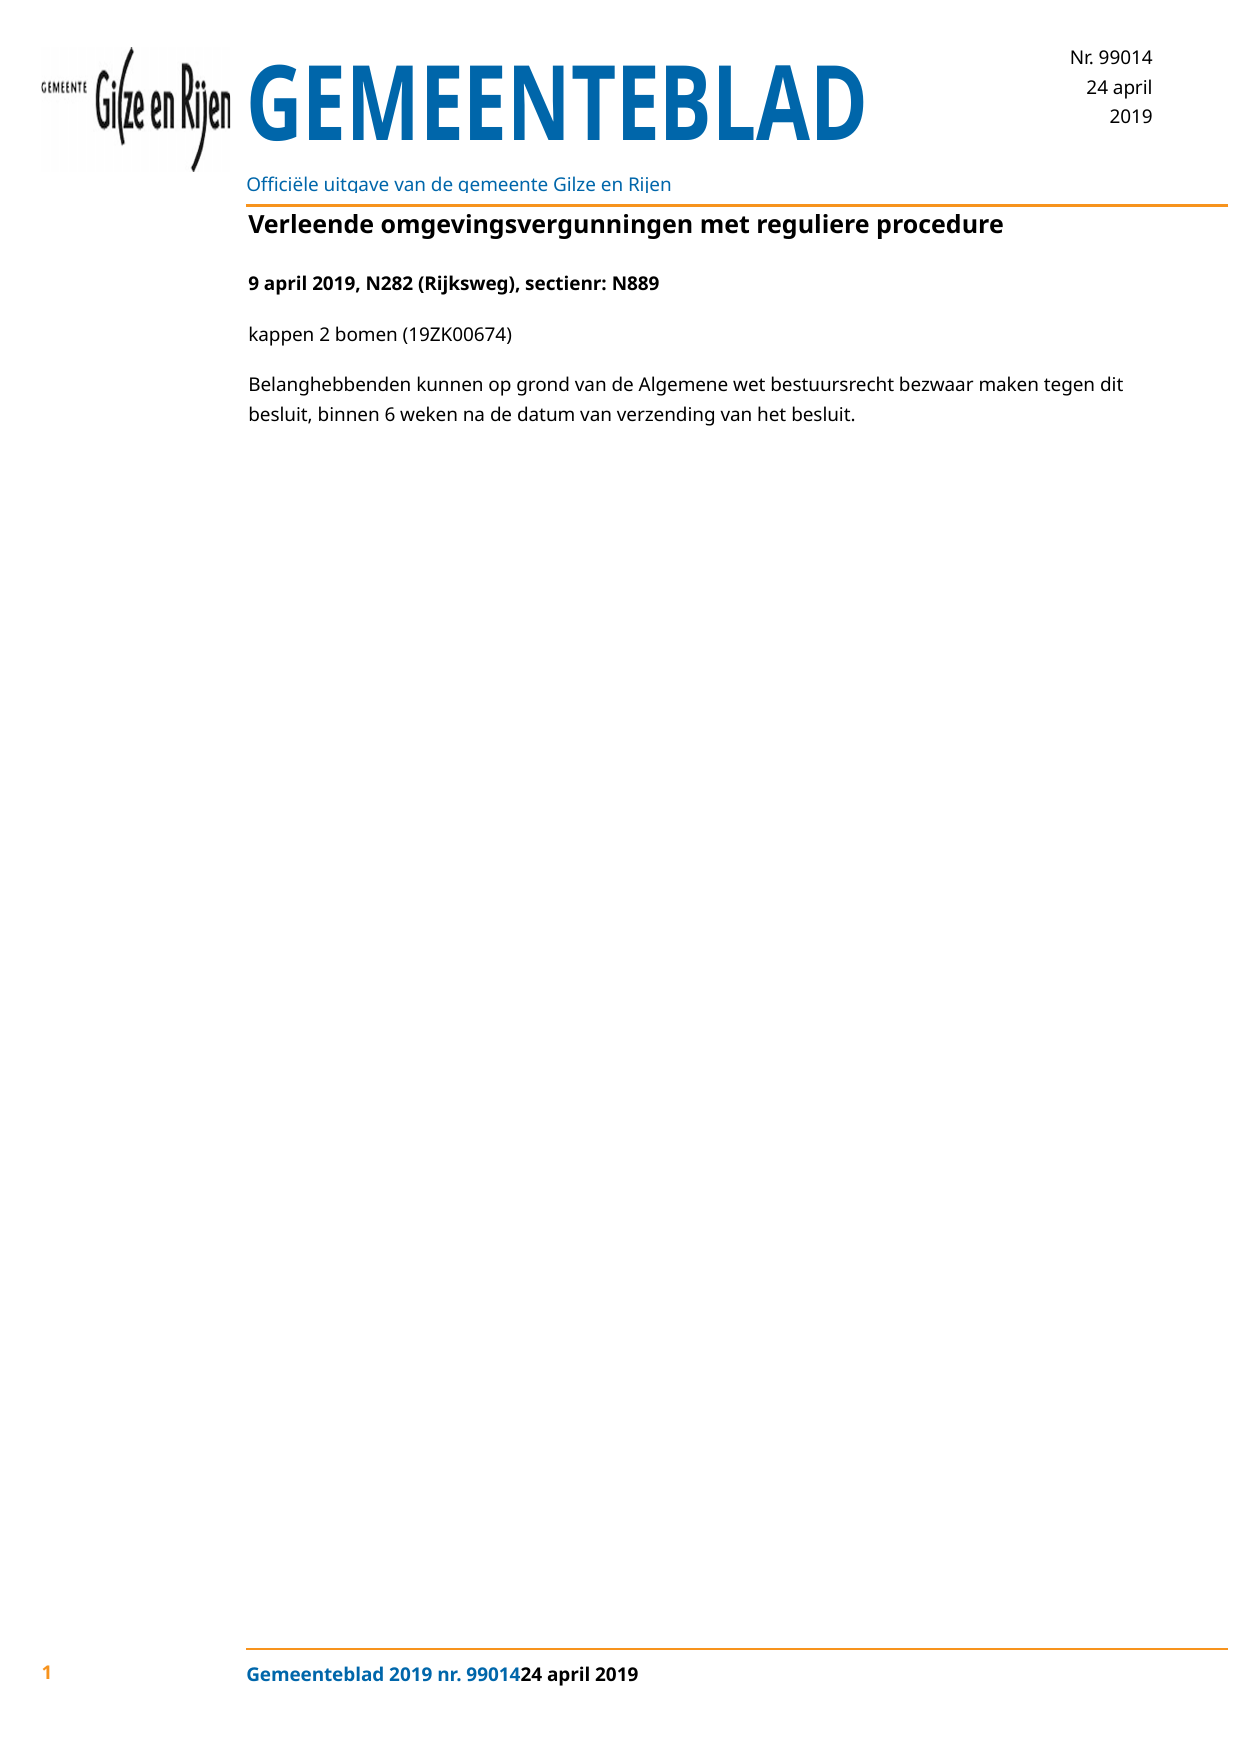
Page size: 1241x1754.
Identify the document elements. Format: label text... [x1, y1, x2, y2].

text Belanghebbenden kunnen op grond van de Algemene wet bestuursrecht bezwaar maken tegen dit besluit, binnen 6 weken na de datum van verzending van het besluit. [248, 371, 1152, 426]
text kappen 2 bomen (19ZK00674) [248, 321, 1152, 346]
text Verleende omgevingsvergunningen met reguliere procedure [248, 207, 1152, 241]
text 9 april 2019, N282 (Rijksweg), sectienr: N889 [248, 270, 1152, 296]
picture [41, 47, 231, 172]
